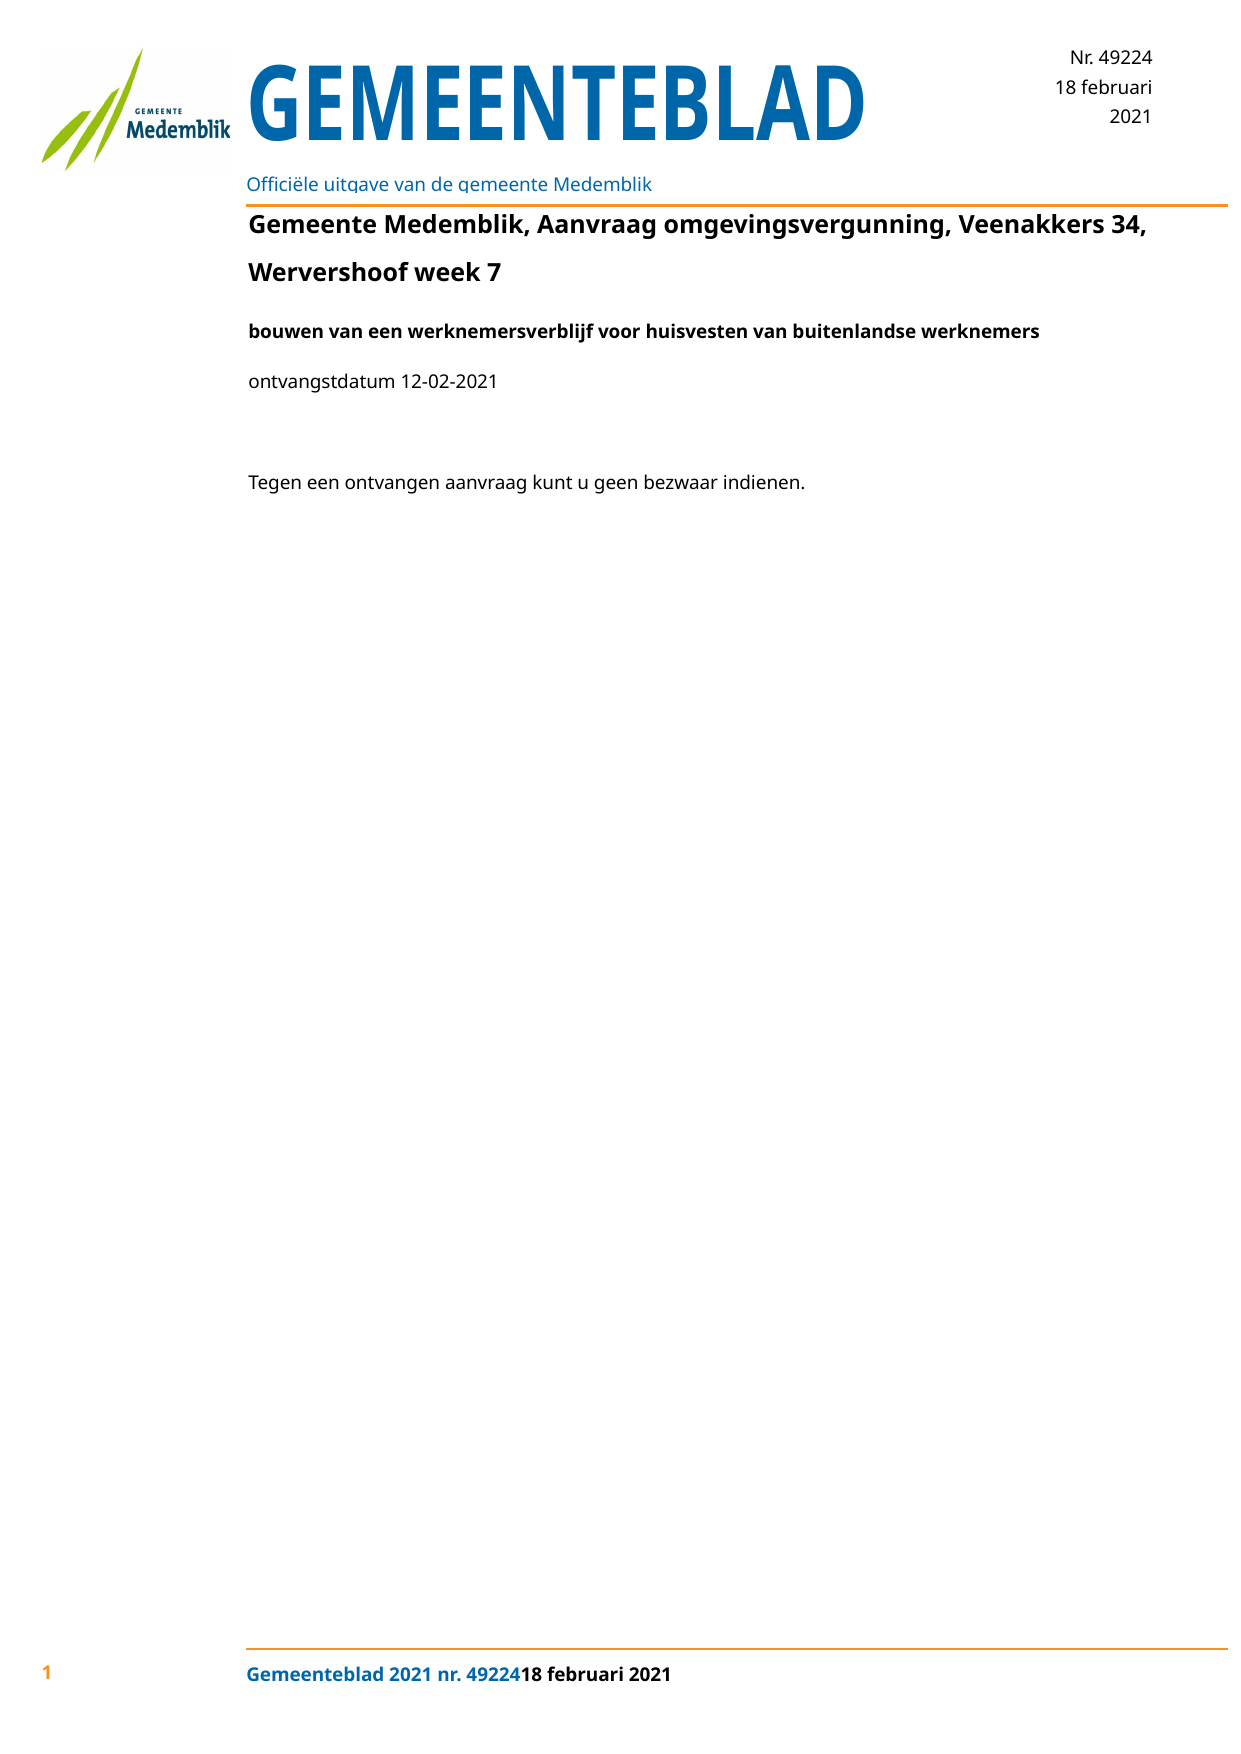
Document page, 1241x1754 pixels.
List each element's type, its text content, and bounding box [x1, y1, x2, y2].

text Gemeente Medemblik, Aanvraag omgevingsvergunning, Veenakkers 34, Wervershoof week 7 [248, 207, 1152, 288]
text ontvangstdatum 12-02-2021 [248, 368, 1152, 394]
picture [41, 47, 231, 172]
text bouwen van een werknemersverblijf voor huisvesten van buitenlandse werknemers [248, 318, 1152, 344]
text Tegen een ontvangen aanvraag kunt u geen bezwaar indienen. [248, 469, 1152, 495]
